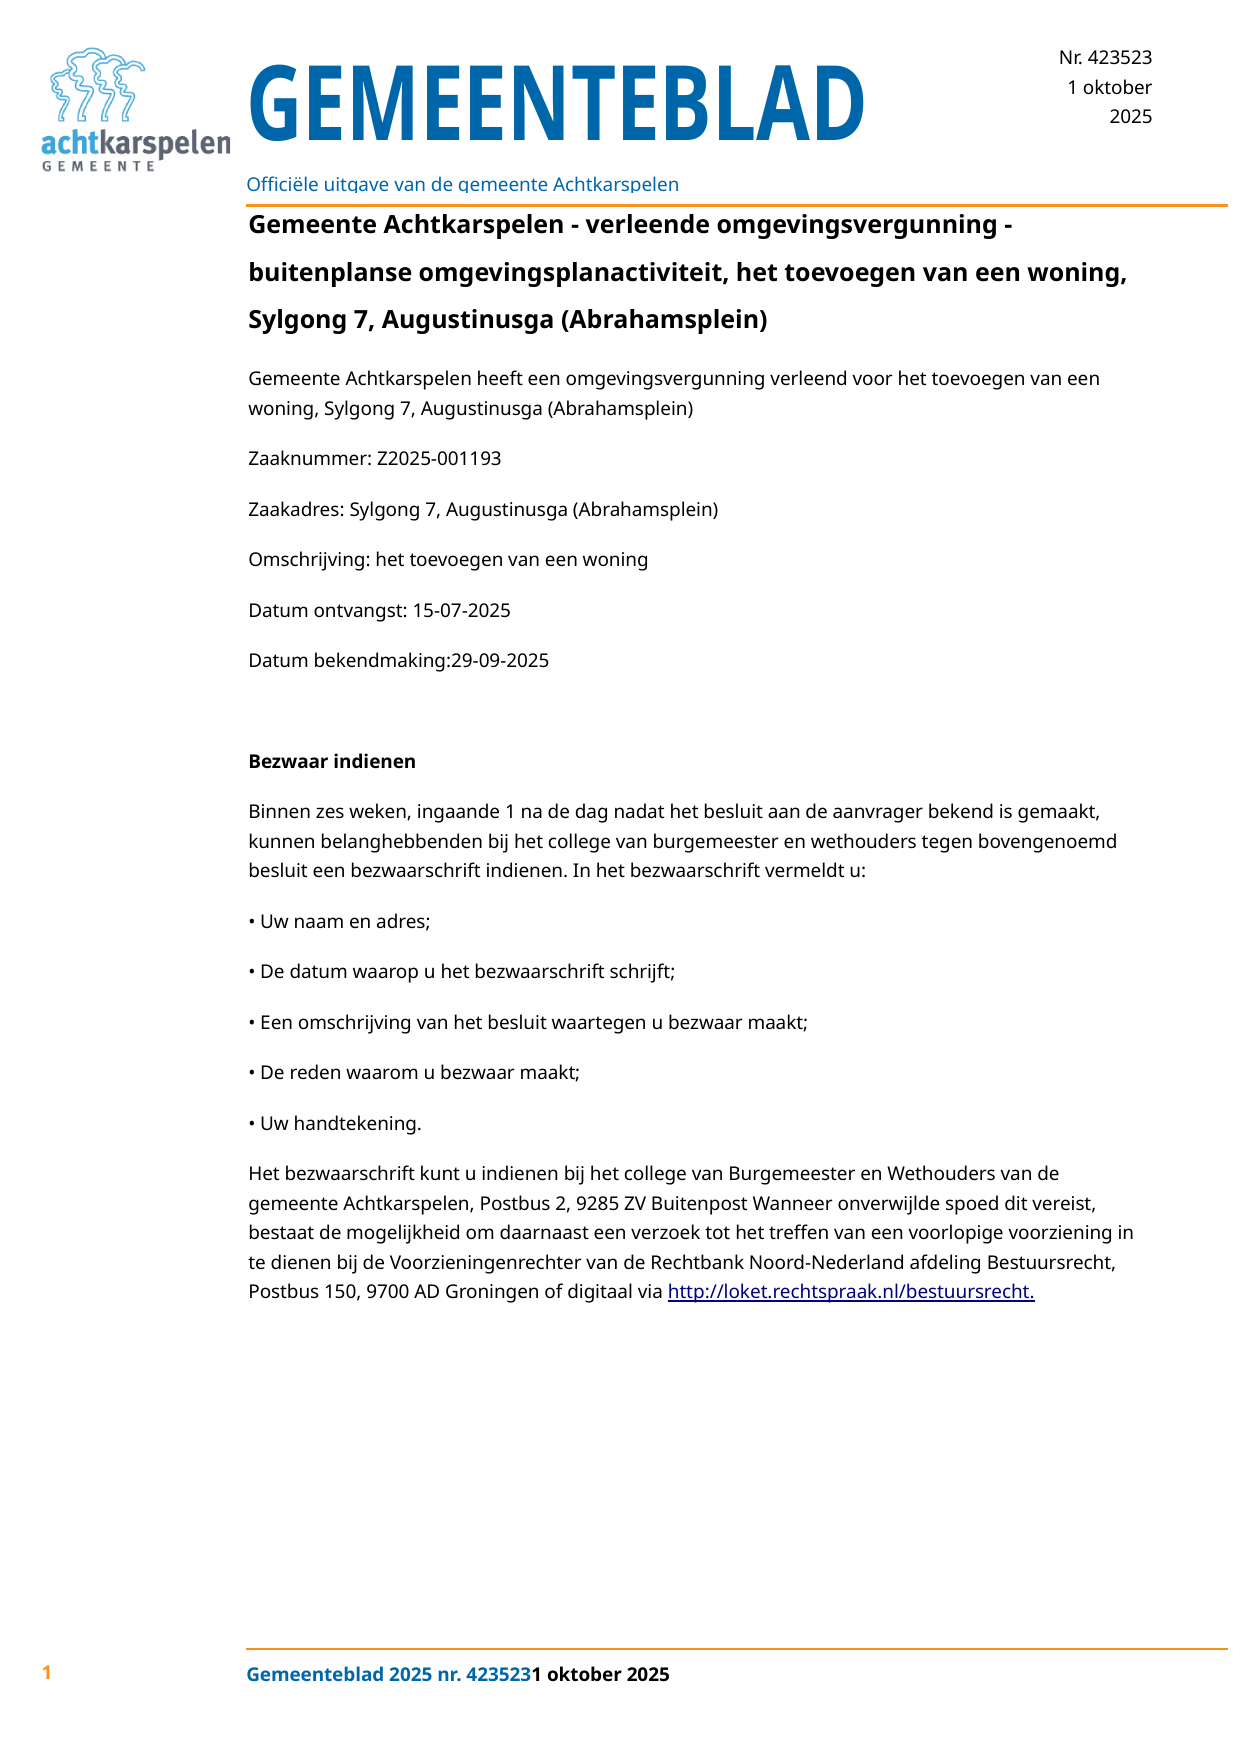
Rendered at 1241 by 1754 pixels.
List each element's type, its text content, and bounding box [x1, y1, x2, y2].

text • Uw handtekening. [248, 1110, 1152, 1135]
text • Uw naam en adres; [248, 908, 1152, 934]
text • De reden waarom u bezwaar maakt; [248, 1059, 1152, 1085]
text Datum bekendmaking:29-09-2025 [248, 647, 1152, 673]
text Binnen zes weken, ingaande 1 na de dag nadat het besluit aan de aanvrager bekend is gemaakt, kunnen belanghebbenden bij het college van burgemeester en wethouders tegen bovengenoemd besluit een bezwaarschrift indienen. In het bezwaarschrift vermeldt u: [248, 798, 1152, 883]
text • Een omschrijving van het besluit waartegen u bezwaar maakt; [248, 1009, 1152, 1034]
text Datum ontvangst: 15-07-2025 [248, 597, 1152, 622]
text Omschrijving: het toevoegen van een woning [248, 546, 1152, 572]
text • De datum waarop u het bezwaarschrift schrijft; [248, 958, 1152, 984]
text Zaaknummer: Z2025-001193 [248, 446, 1152, 471]
picture [41, 47, 231, 172]
text Gemeente Achtkarspelen heeft een omgevingsvergunning verleend voor het toevoegen van een woning, Sylgong 7, Augustinusga (Abrahamsplein) [248, 366, 1152, 421]
text Bezwaar indienen [248, 748, 1152, 774]
text Gemeente Achtkarspelen - verleende omgevingsvergunning - buitenplanse omgevingsplanactiviteit, het toevoegen van een woning, Sylgong 7, Augustinusga (Abrahamsplein) [248, 207, 1152, 336]
text Het bezwaarschrift kunt u indienen bij het college van Burgemeester en Wethouders van de gemeente Achtkarspelen, Postbus 2, 9285 ZV Buitenpost Wanneer onverwijlde spoed dit vereist, bestaat de mogelijkheid om daarnaast een verzoek tot het treffen van een voorlopige voorziening in te dienen bij de Voorzieningenrechter van de Rechtbank Noord-Nederland afdeling Bestuursrecht, Postbus 150, 9700 AD Groningen of digitaal via http://loket.rechtspraak.nl/bestuursrecht. [248, 1160, 1152, 1304]
text Zaakadres: Sylgong 7, Augustinusga (Abrahamsplein) [248, 496, 1152, 522]
